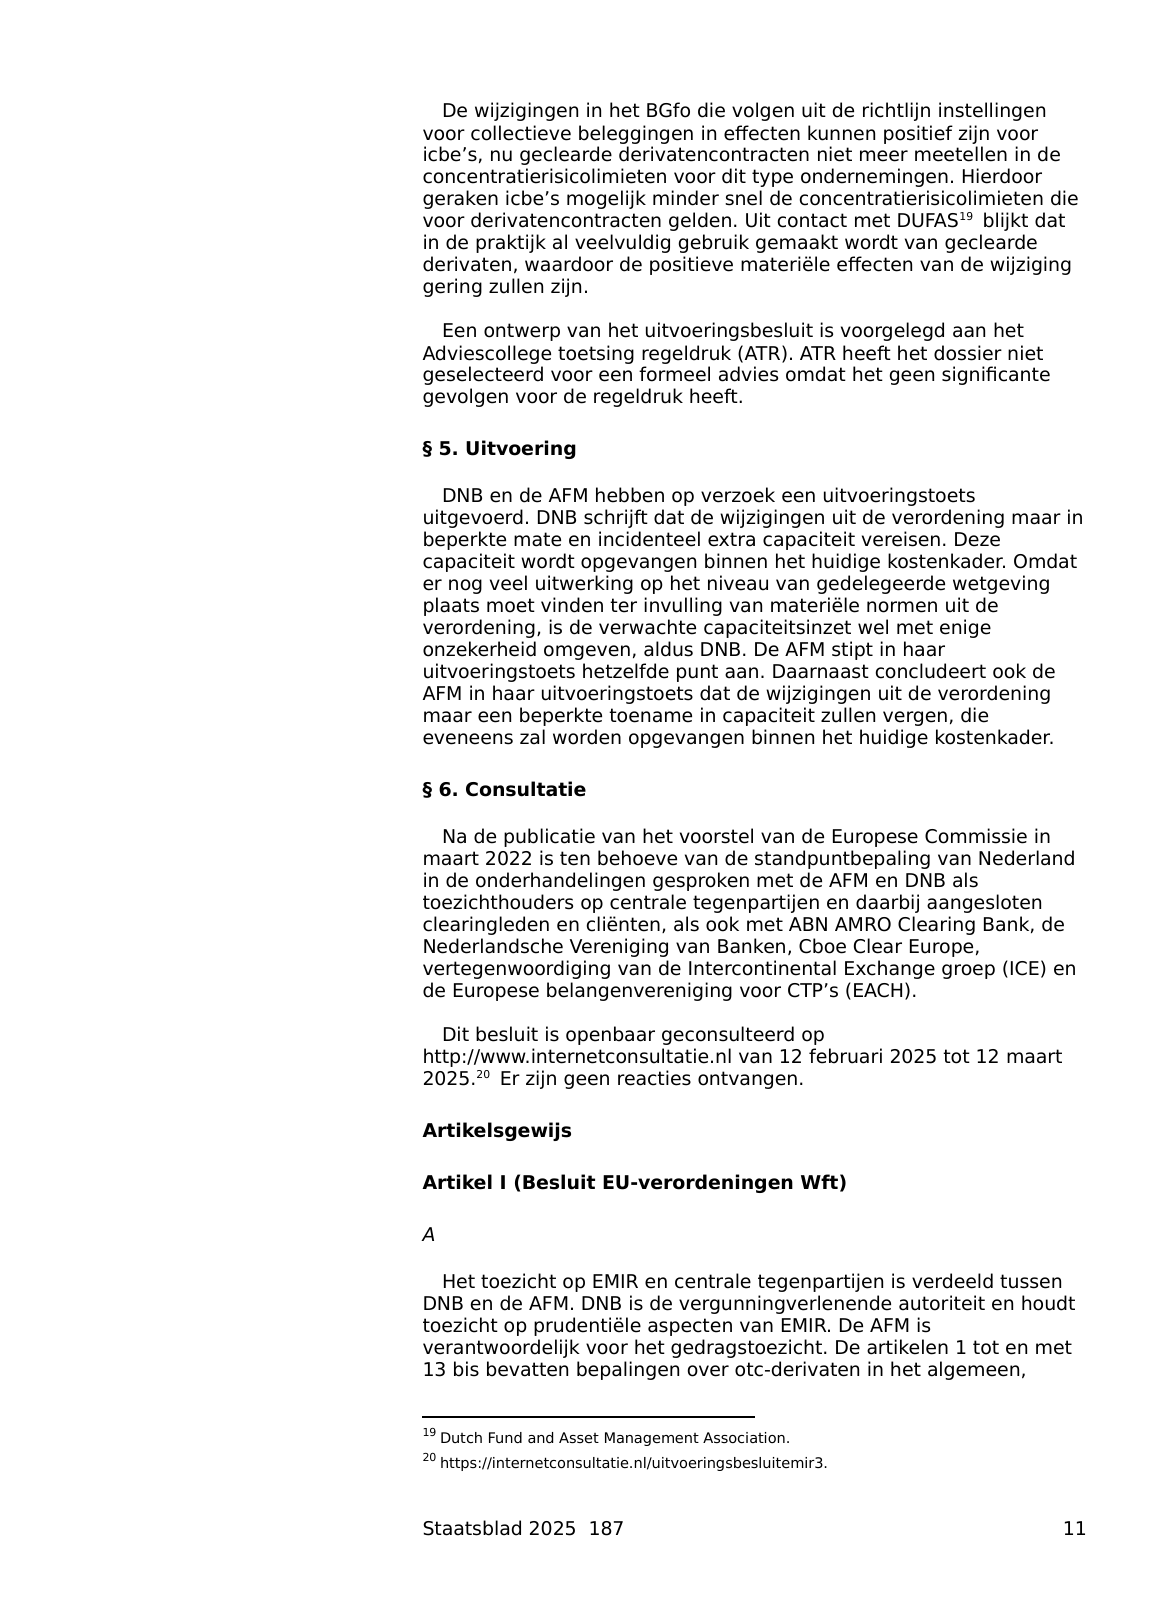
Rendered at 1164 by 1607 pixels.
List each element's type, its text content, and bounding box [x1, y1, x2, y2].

text Een ontwerp van het uitvoeringsbesluit is voorgelegd aan het Adviescollege toetsing regeldruk (ATR). ATR heeft het dossier niet geselecteerd voor een formeel advies omdat het geen significante gevolgen voor de regeldruk heeft. [422, 320, 1087, 408]
text DNB en de AFM hebben op verzoek een uitvoeringstoets uitgevoerd. DNB schrijft dat de wijzigingen uit de verordening maar in beperkte mate en incidenteel extra capaciteit vereisen. Deze capaciteit wordt opgevangen binnen het huidige kostenkader. Omdat er nog veel uitwerking op het niveau van gedelegeerde wetgeving plaats moet vinden ter invulling van materiële normen uit de verordening, is de verwachte capaciteitsinzet wel met enige onzekerheid omgeven, aldus DNB. De AFM stipt in haar uitvoeringstoets hetzelfde punt aan. Daarnaast concludeert ook de AFM in haar uitvoeringstoets dat de wijzigingen uit de verordening maar een beperkte toename in capaciteit zullen vergen, die eveneens zal worden opgevangen binnen het huidige kostenkader. [422, 485, 1087, 749]
text Het toezicht op EMIR en centrale tegenpartijen is verdeeld tussen DNB en de AFM. DNB is de vergunningverlenende autoriteit en houdt toezicht op prudentiële aspecten van EMIR. De AFM is verantwoordelijk voor het gedragstoezicht. De artikelen 1 tot en met 13 bis bevatten bepalingen over otc-derivaten in het algemeen, [422, 1271, 1087, 1381]
subtitle Artikelsgewijs [422, 1120, 1087, 1142]
text https://internetconsultatie.nl/uitvoeringsbesluitemir3. [422, 1451, 1087, 1473]
text Dit besluit is openbaar geconsulteerd op http://www.internetconsultatie.nl van 12 februari 2025 tot 12 maart 2025. Er zijn geen reacties ontvangen. [422, 1024, 1087, 1090]
subtitle § 5. Uitvoering [422, 438, 1087, 460]
subtitle Artikel I (Besluit EU-verordeningen Wft) [422, 1172, 1087, 1194]
text De wijzigingen in het BGfo die volgen uit de richtlijn instellingen voor collectieve beleggingen in effecten kunnen positief zijn voor icbe’s, nu geclearde derivatencontracten niet meer meetellen in de concentratierisicolimieten voor dit type ondernemingen. Hierdoor geraken icbe’s mogelijk minder snel de concentratierisicolimieten die voor derivatencontracten gelden. Uit contact met DUFAS blijkt dat in de praktijk al veelvuldig gebruik gemaakt wordt van geclearde derivaten, waardoor de positieve materiële effecten van de wijziging gering zullen zijn. [422, 100, 1087, 298]
subtitle A [422, 1224, 1087, 1246]
text Na de publicatie van het voorstel van de Europese Commissie in maart 2022 is ten behoeve van de standpuntbepaling van Nederland in de onderhandelingen gesproken met de AFM en DNB als toezichthouders op centrale tegenpartijen en daarbij aangesloten clearingleden en cliënten, als ook met ABN AMRO Clearing Bank, de Nederlandsche Vereniging van Banken, Cboe Clear Europe, vertegenwoordiging van de Intercontinental Exchange groep (ICE) en de Europese belangenvereniging voor CTP’s (EACH). [422, 826, 1087, 1002]
subtitle § 6. Consultatie [422, 779, 1087, 801]
text Dutch Fund and Asset Management Association. [422, 1426, 1087, 1448]
